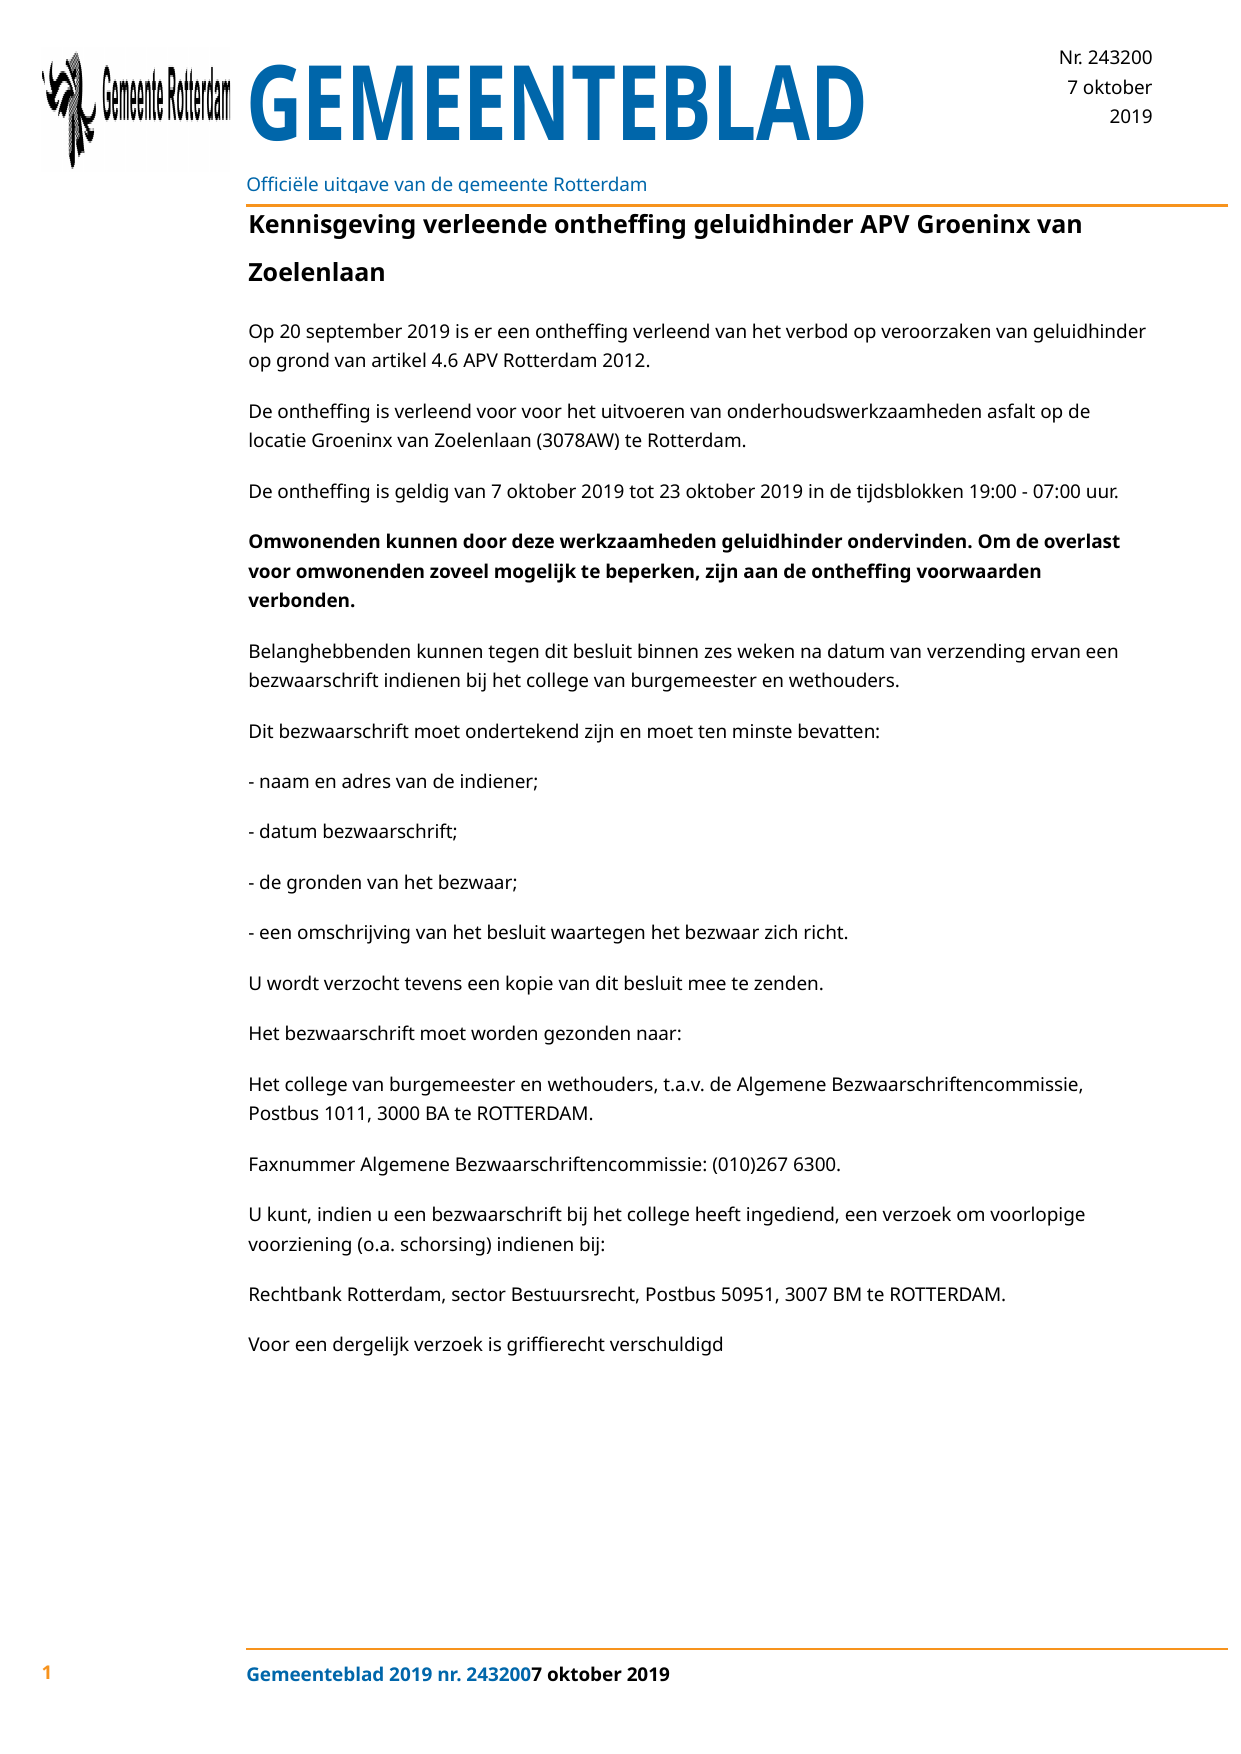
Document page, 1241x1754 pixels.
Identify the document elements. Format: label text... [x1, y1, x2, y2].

text Het college van burgemeester en wethouders, t.a.v. de Algemene Bezwaarschriftencommissie, Postbus 1011, 3000 BA te ROTTERDAM. [248, 1071, 1152, 1126]
text Rechtbank Rotterdam, sector Bestuursrecht, Postbus 50951, 3007 BM te ROTTERDAM. [248, 1281, 1152, 1307]
text Faxnummer Algemene Bezwaarschriftencommissie: (010)267 6300. [248, 1151, 1152, 1177]
text Belanghebbenden kunnen tegen dit besluit binnen zes weken na datum van verzending ervan een bezwaarschrift indienen bij het college van burgemeester en wethouders. [248, 638, 1152, 693]
text Het bezwaarschrift moet worden gezonden naar: [248, 1020, 1152, 1046]
text - datum bezwaarschrift; [248, 819, 1152, 844]
text - de gronden van het bezwaar; [248, 869, 1152, 895]
text Voor een dergelijk verzoek is griffierecht verschuldigd [248, 1332, 1152, 1357]
text U wordt verzocht tevens een kopie van dit besluit mee te zenden. [248, 970, 1152, 996]
text Dit bezwaarschrift moet ondertekend zijn en moet ten minste bevatten: [248, 718, 1152, 744]
text Op 20 september 2019 is er een ontheffing verleend van het verbod op veroorzaken van geluidhinder op grond van artikel 4.6 APV Rotterdam 2012. [248, 318, 1152, 373]
text - naam en adres van de indiener; [248, 768, 1152, 794]
text Kennisgeving verleende ontheffing geluidhinder APV Groeninx van Zoelenlaan [248, 207, 1152, 288]
text U kunt, indien u een bezwaarschrift bij het college heeft ingediend, een verzoek om voorlopige voorziening (o.a. schorsing) indienen bij: [248, 1201, 1152, 1257]
text - een omschrijving van het besluit waartegen het bezwaar zich richt. [248, 919, 1152, 945]
text Omwonenden kunnen door deze werkzaamheden geluidhinder ondervinden. Om de overlast voor omwonenden zoveel mogelijk te beperken, zijn aan de ontheffing voorwaarden verbonden. [248, 528, 1152, 613]
text De ontheffing is geldig van 7 oktober 2019 tot 23 oktober 2019 in de tijdsblokken 19:00 - 07:00 uur. [248, 478, 1152, 504]
text De ontheffing is verleend voor voor het uitvoeren van onderhoudswerkzaamheden asfalt op de locatie Groeninx van Zoelenlaan (3078AW) te Rotterdam. [248, 398, 1152, 453]
picture [41, 47, 231, 172]
